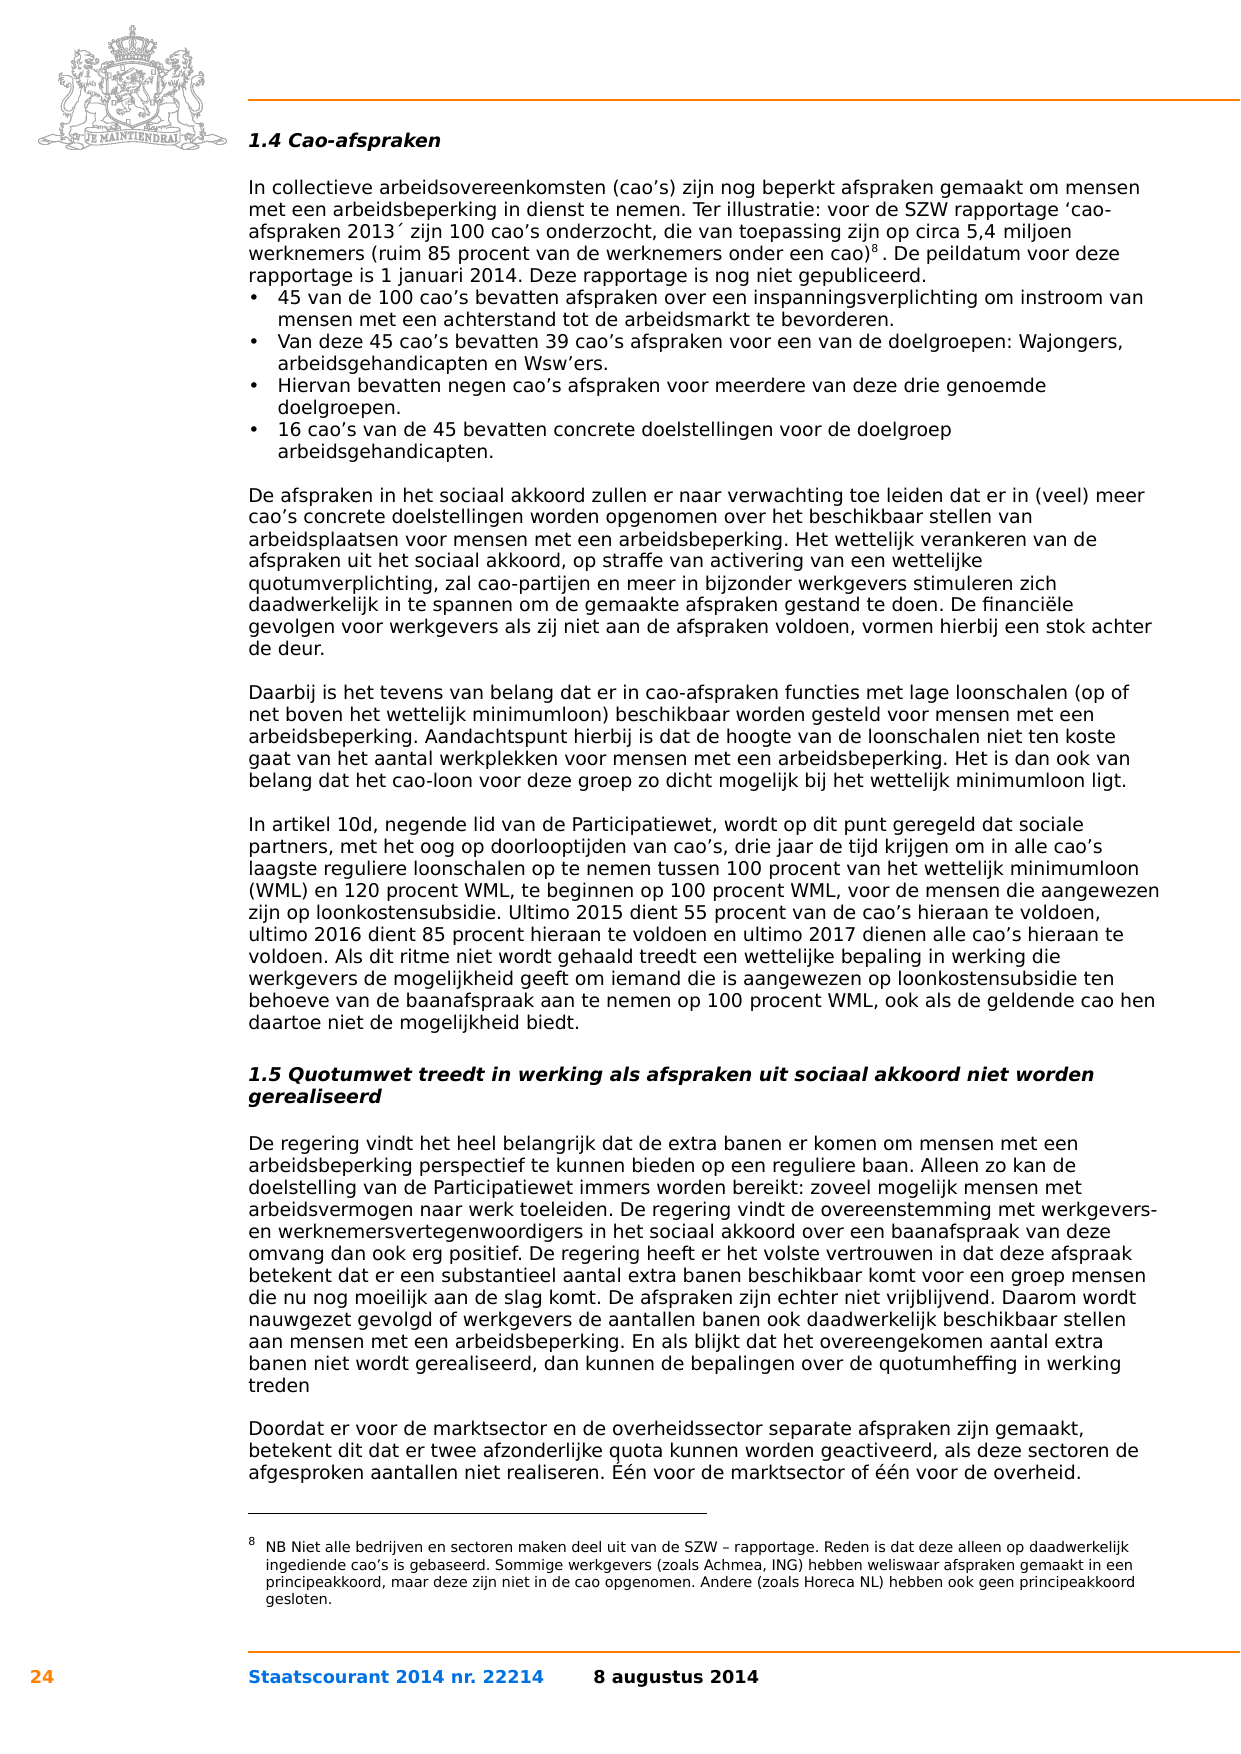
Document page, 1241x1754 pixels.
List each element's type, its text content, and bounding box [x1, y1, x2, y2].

text In artikel 10d, negende lid van de Participatiewet, wordt op dit punt geregeld dat sociale partners, met het oog op doorlooptijden van cao’s, drie jaar de tijd krijgen om in alle cao’s laagste reguliere loonschalen op te nemen tussen 100 procent van het wettelijk minimumloon (WML) en 120 procent WML, te beginnen op 100 procent WML, voor de mensen die aangewezen zijn op loonkostensubsidie. Ultimo 2015 dient 55 procent van de cao’s hieraan te voldoen, ultimo 2016 dient 85 procent hieraan te voldoen en ultimo 2017 dienen alle cao’s hieraan te voldoen. Als dit ritme niet wordt gehaald treedt een wettelijke bepaling in werking die werkgevers de mogelijkheid geeft om iemand die is aangewezen op loonkostensubsidie ten behoeve van de baanafspraak aan te nemen op 100 procent WML, ook als de geldende cao hen daartoe niet de mogelijkheid biedt. [248, 814, 1163, 1034]
text In collectieve arbeidsovereenkomsten (cao’s) zijn nog beperkt afspraken gemaakt om mensen met een arbeidsbeperking in dienst te nemen. Ter illustratie: voor de SZW rapportage ‘cao-afspraken 2013´ zijn 100 cao’s onderzocht, die van toepassing zijn op circa 5,4 miljoen werknemers (ruim 85 procent van de werknemers onder een cao). De peildatum voor deze rapportage is 1 januari 2014. Deze rapportage is nog niet gepubliceerd. [248, 177, 1163, 287]
text • 16 cao’s van de 45 bevatten concrete doelstellingen voor de doelgroep arbeidsgehandicapten. [248, 419, 1163, 463]
text De regering vindt het heel belangrijk dat de extra banen er komen om mensen met een arbeidsbeperking perspectief te kunnen bieden op een reguliere baan. Alleen zo kan de doelstelling van de Participatiewet immers worden bereikt: zoveel mogelijk mensen met arbeidsvermogen naar werk toeleiden. De regering vindt de overeenstemming met werkgevers- en werknemersvertegenwoordigers in het sociaal akkoord over een baanafspraak van deze omvang dan ook erg positief. De regering heeft er het volste vertrouwen in dat deze afspraak betekent dat er een substantieel aantal extra banen beschikbaar komt voor een groep mensen die nu nog moeilijk aan de slag komt. De afspraken zijn echter niet vrijblijvend. Daarom wordt nauwgezet gevolgd of werkgevers de aantallen banen ook daadwerkelijk beschikbaar stellen aan mensen met een arbeidsbeperking. En als blijkt dat het overeengekomen aantal extra banen niet wordt gerealiseerd, dan kunnen de bepalingen over de quotumheffing in werking treden [248, 1133, 1163, 1396]
text • Van deze 45 cao’s bevatten 39 cao’s afspraken voor een van de doelgroepen: Wajongers, arbeidsgehandicapten en Wsw’ers. [248, 331, 1163, 375]
text • 45 van de 100 cao’s bevatten afspraken over een inspanningsverplichting om instroom van mensen met een achterstand tot de arbeidsmarkt te bevorderen. [248, 287, 1163, 331]
text Daarbij is het tevens van belang dat er in cao-afspraken functies met lage loonschalen (op of net boven het wettelijk minimumloon) beschikbaar worden gesteld voor mensen met een arbeidsbeperking. Aandachtspunt hierbij is dat de hoogte van de loonschalen niet ten koste gaat van het aantal werkplekken voor mensen met een arbeidsbeperking. Het is dan ook van belang dat het cao-loon voor deze groep zo dicht mogelijk bij het wettelijk minimumloon ligt. [248, 682, 1163, 792]
text Doordat er voor de marktsector en de overheidssector separate afspraken zijn gemaakt, betekent dit dat er twee afzonderlijke quota kunnen worden geactiveerd, als deze sectoren de afgesproken aantallen niet realiseren. Één voor de marktsector of één voor de overheid. [248, 1418, 1163, 1484]
subtitle 1.5 Quotumwet treedt in werking als afspraken uit sociaal akkoord niet worden gerealiseerd [248, 1064, 1163, 1108]
subtitle 1.4 Cao-afspraken [248, 130, 1163, 152]
text NB Niet alle bedrijven en sectoren maken deel uit van de SZW – rapportage. Reden is dat deze alleen op daadwerkelijk ingediende cao’s is gebaseerd. Sommige werkgevers (zoals Achmea, ING) hebben weliswaar afspraken gemaakt in een principeakkoord, maar deze zijn niet in de cao opgenomen. Andere (zoals Horeca NL) hebben ook geen principeakkoord gesloten. [248, 1535, 1163, 1608]
text De afspraken in het sociaal akkoord zullen er naar verwachting toe leiden dat er in (veel) meer cao’s concrete doelstellingen worden opgenomen over het beschikbaar stellen van arbeidsplaatsen voor mensen met een arbeidsbeperking. Het wettelijk verankeren van de afspraken uit het sociaal akkoord, op straffe van activering van een wettelijke quotumverplichting, zal cao-partijen en meer in bijzonder werkgevers stimuleren zich daadwerkelijk in te spannen om de gemaakte afspraken gestand te doen. De financiële gevolgen voor werkgevers als zij niet aan de afspraken voldoen, vormen hierbij een stok achter de deur. [248, 484, 1163, 660]
text • Hiervan bevatten negen cao’s afspraken voor meerdere van deze drie genoemde doelgroepen. [248, 375, 1163, 419]
picture [38, 25, 227, 150]
